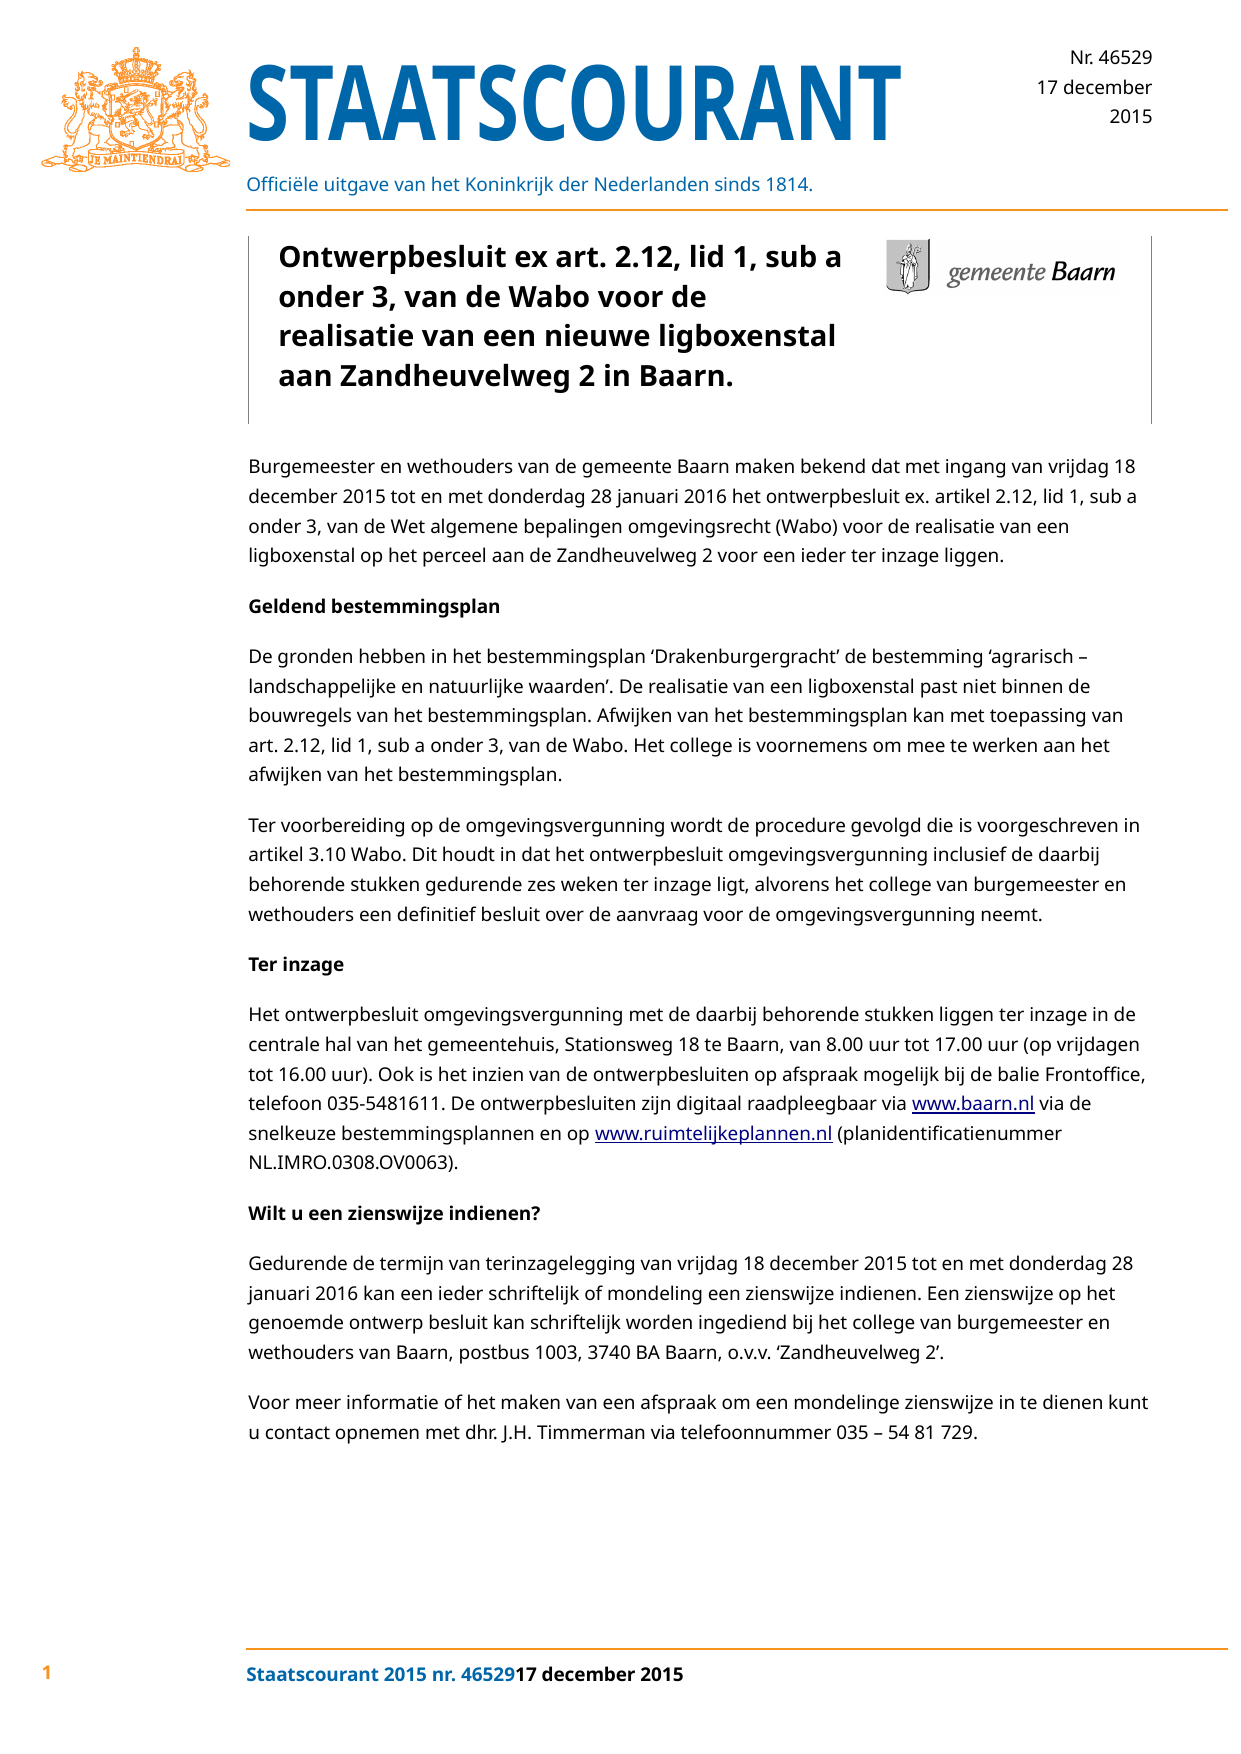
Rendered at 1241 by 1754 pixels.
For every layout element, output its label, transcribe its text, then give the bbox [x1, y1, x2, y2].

text Gedurende de termijn van terinzagelegging van vrijdag 18 december 2015 tot en met donderdag 28 januari 2016 kan een ieder schriftelijk of mondeling een zienswijze indienen. Een zienswijze op het genoemde ontwerp besluit kan schriftelijk worden ingediend bij het college van burgemeester en wethouders van Baarn, postbus 1003, 3740 BA Baarn, o.v.v. ‘Zandheuvelweg 2’. [248, 1250, 1152, 1365]
picture [41, 47, 231, 172]
text Ter inzage [248, 951, 1152, 977]
table_header [850, 236, 1151, 424]
text Geldend bestemmingsplan [248, 593, 1152, 618]
picture [882, 236, 1119, 296]
text Het ontwerpbesluit omgevingsvergunning met de daarbij behorende stukken liggen ter inzage in de centrale hal van het gemeentehuis, Stationsweg 18 te Baarn, van 8.00 uur tot 17.00 uur (op vrijdagen tot 16.00 uur). Ook is het inzien van de ontwerpbesluiten op afspraak mogelijk bij de balie Frontoffice, telefoon 035-5481611. De ontwerpbesluiten zijn digitaal raadpleegbaar via www.baarn.nl via de snelkeuze bestemmingsplannen en op www.ruimtelijkeplannen.nl (planidentificatienummer NL.IMRO.0308.OV0063). [248, 1002, 1152, 1175]
text Burgemeester en wethouders van de gemeente Baarn maken bekend dat met ingang van vrijdag 18 december 2015 tot en met donderdag 28 januari 2016 het ontwerpbesluit ex. artikel 2.12, lid 1, sub a onder 3, van de Wet algemene bepalingen omgevingsrecht (Wabo) voor de realisatie van een ligboxenstal op het perceel aan de Zandheuvelweg 2 voor een ieder ter inzage liggen. [248, 454, 1152, 568]
text Voor meer informatie of het maken van een afspraak om een mondelinge zienswijze in te dienen kunt u contact opnemen met dhr. J.H. Timmerman via telefoonnummer 035 – 54 81 729. [248, 1389, 1152, 1445]
text De gronden hebben in het bestemmingsplan ‘Drakenburgergracht’ de bestemming ‘agrarisch – landschappelijke en natuurlijke waarden’. De realisatie van een ligboxenstal past niet binnen de bouwregels van het bestemmingsplan. Afwijken van het bestemmingsplan kan met toepassing van art. 2.12, lid 1, sub a onder 3, van de Wabo. Het college is voornemens om mee te werken aan het afwijken van het bestemmingsplan. [248, 643, 1152, 787]
text Ter voorbereiding op de omgevingsvergunning wordt de procedure gevolgd die is voorgeschreven in artikel 3.10 Wabo. Dit houdt in dat het ontwerpbesluit omgevingsvergunning inclusief de daarbij behorende stukken gedurende zes weken ter inzage ligt, alvorens het college van burgemeester en wethouders een definitief besluit over de aanvraag voor de omgevingsvergunning neemt. [248, 812, 1152, 926]
table_header Ontwerpbesluit ex art. 2.12, lid 1, sub a onder 3, van de Wabo voor de realisatie van een nieuwe ligboxenstal aan Zandheuvelweg 2 in Baarn. [249, 236, 850, 424]
text Wilt u een zienswijze indienen? [248, 1200, 1152, 1226]
